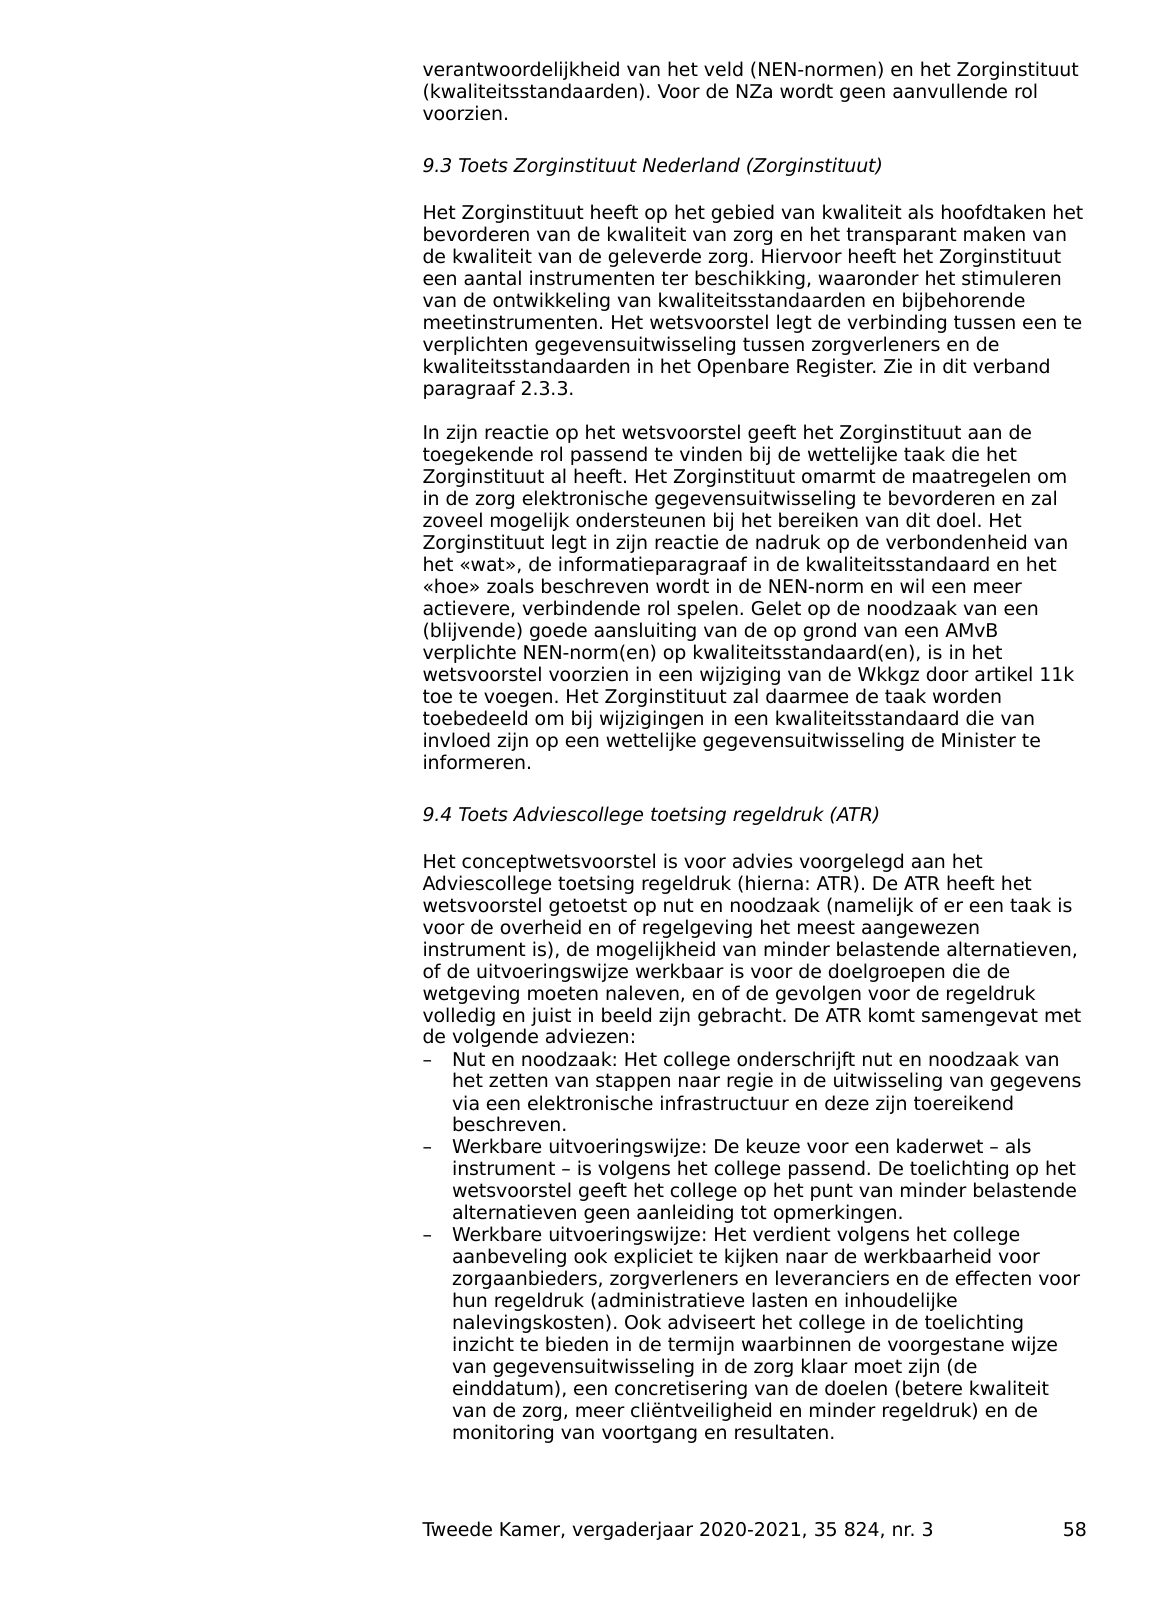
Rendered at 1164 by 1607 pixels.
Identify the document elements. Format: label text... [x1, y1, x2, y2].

text – Werkbare uitvoeringswijze: Het verdient volgens het college aanbeveling ook expliciet te kijken naar de werkbaarheid voor zorgaanbieders, zorgverleners en leveranciers en de effecten voor hun regeldruk (administratieve lasten en inhoudelijke nalevingskosten). Ook adviseert het college in de toelichting inzicht te bieden in de termijn waarbinnen de voorgestane wijze van gegevensuitwisseling in de zorg klaar moet zijn (de einddatum), een concretisering van de doelen (betere kwaliteit van de zorg, meer cliëntveiligheid en minder regeldruk) en de monitoring van voortgang en resultaten. [422, 1224, 1087, 1444]
text Het conceptwetsvoorstel is voor advies voorgelegd aan het Adviescollege toetsing regeldruk (hierna: ATR). De ATR heeft het wetsvoorstel getoetst op nut en noodzaak (namelijk of er een taak is voor de overheid en of regelgeving het meest aangewezen instrument is), de mogelijkheid van minder belastende alternatieven, of de uitvoeringswijze werkbaar is voor de doelgroepen die de wetgeving moeten naleven, en of de gevolgen voor de regeldruk volledig en juist in beeld zijn gebracht. De ATR komt samengevat met de volgende adviezen: [422, 851, 1087, 1048]
subtitle 9.3 Toets Zorginstituut Nederland (Zorginstituut) [422, 155, 1087, 177]
text – Werkbare uitvoeringswijze: De keuze voor een kaderwet – als instrument – is volgens het college passend. De toelichting op het wetsvoorstel geeft het college op het punt van minder belastende alternatieven geen aanleiding tot opmerkingen. [422, 1136, 1087, 1224]
text – Nut en noodzaak: Het college onderschrijft nut en noodzaak van het zetten van stappen naar regie in de uitwisseling van gegevens via een elektronische infrastructuur en deze zijn toereikend beschreven. [422, 1048, 1087, 1136]
subtitle 9.4 Toets Adviescollege toetsing regeldruk (ATR) [422, 804, 1087, 826]
text Het Zorginstituut heeft op het gebied van kwaliteit als hoofdtaken het bevorderen van de kwaliteit van zorg en het transparant maken van de kwaliteit van de geleverde zorg. Hiervoor heeft het Zorginstituut een aantal instrumenten ter beschikking, waaronder het stimuleren van de ontwikkeling van kwaliteitsstandaarden en bijbehorende meetinstrumenten. Het wetsvoorstel legt de verbinding tussen een te verplichten gegevensuitwisseling tussen zorgverleners en de kwaliteitsstandaarden in het Openbare Register. Zie in dit verband paragraaf 2.3.3. [422, 202, 1087, 400]
text In zijn reactie op het wetsvoorstel geeft het Zorginstituut aan de toegekende rol passend te vinden bij de wettelijke taak die het Zorginstituut al heeft. Het Zorginstituut omarmt de maatregelen om in de zorg elektronische gegevensuitwisseling te bevorderen en zal zoveel mogelijk ondersteunen bij het bereiken van dit doel. Het Zorginstituut legt in zijn reactie de nadruk op de verbondenheid van het «wat», de informatieparagraaf in de kwaliteitsstandaard en het «hoe» zoals beschreven wordt in de NEN-norm en wil een meer actievere, verbindende rol spelen. Gelet op de noodzaak van een (blijvende) goede aansluiting van de op grond van een AMvB verplichte NEN-norm(en) op kwaliteitsstandaard(en), is in het wetsvoorstel voorzien in een wijziging van de Wkkgz door artikel 11k toe te voegen. Het Zorginstituut zal daarmee de taak worden toebedeeld om bij wijzigingen in een kwaliteitsstandaard die van invloed zijn op een wettelijke gegevensuitwisseling de Minister te informeren. [422, 422, 1087, 774]
text verantwoordelijkheid van het veld (NEN-normen) en het Zorginstituut (kwaliteitsstandaarden). Voor de NZa wordt geen aanvullende rol voorzien. [422, 59, 1087, 125]
